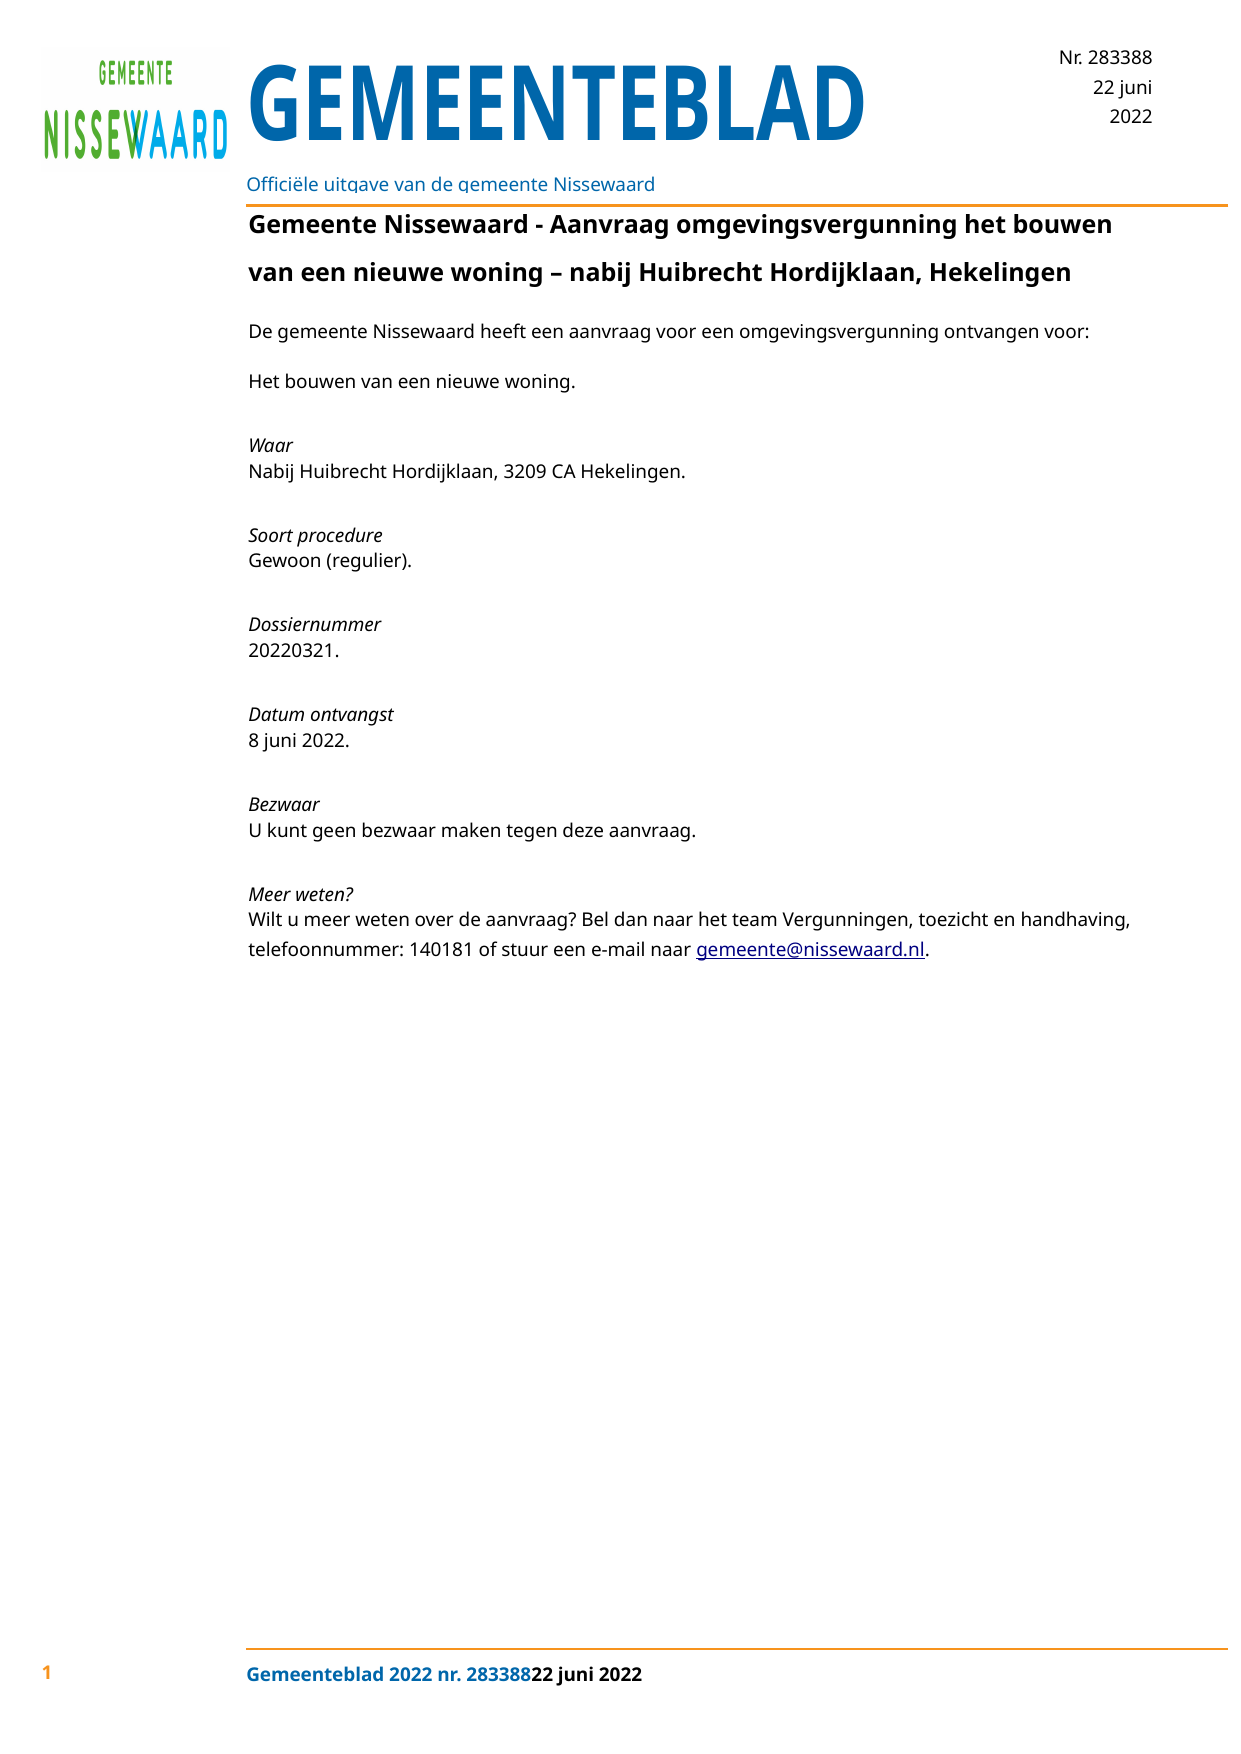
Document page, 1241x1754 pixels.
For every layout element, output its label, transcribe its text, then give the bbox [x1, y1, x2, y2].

text Meer weten? [248, 881, 1152, 906]
text Soort procedure [248, 522, 1152, 548]
text 8 juni 2022. [248, 727, 1152, 753]
text De gemeente Nissewaard heeft een aanvraag voor een omgevingsvergunning ontvangen voor: [248, 318, 1152, 344]
text Waar [248, 432, 1152, 458]
text U kunt geen bezwaar maken tegen deze aanvraag. [248, 817, 1152, 842]
text Nabij Huibrecht Hordijklaan, 3209 CA Hekelingen. [248, 458, 1152, 484]
text Gewoon (regulier). [248, 548, 1152, 573]
text Bezwaar [248, 791, 1152, 817]
text Gemeente Nissewaard - Aanvraag omgevingsvergunning het bouwen van een nieuwe woning – nabij Huibrecht Hordijklaan, Hekelingen [248, 207, 1152, 288]
text Datum ontvangst [248, 701, 1152, 727]
text Dossiernummer [248, 612, 1152, 637]
text 20220321. [248, 637, 1152, 663]
text Het bouwen van een nieuwe woning. [248, 368, 1152, 394]
text Wilt u meer weten over de aanvraag? Bel dan naar het team Vergunningen, toezicht en handhaving, telefoonnummer: 140181 of stuur een e-mail naar gemeente@nissewaard.nl. [248, 906, 1152, 962]
picture [41, 47, 231, 172]
